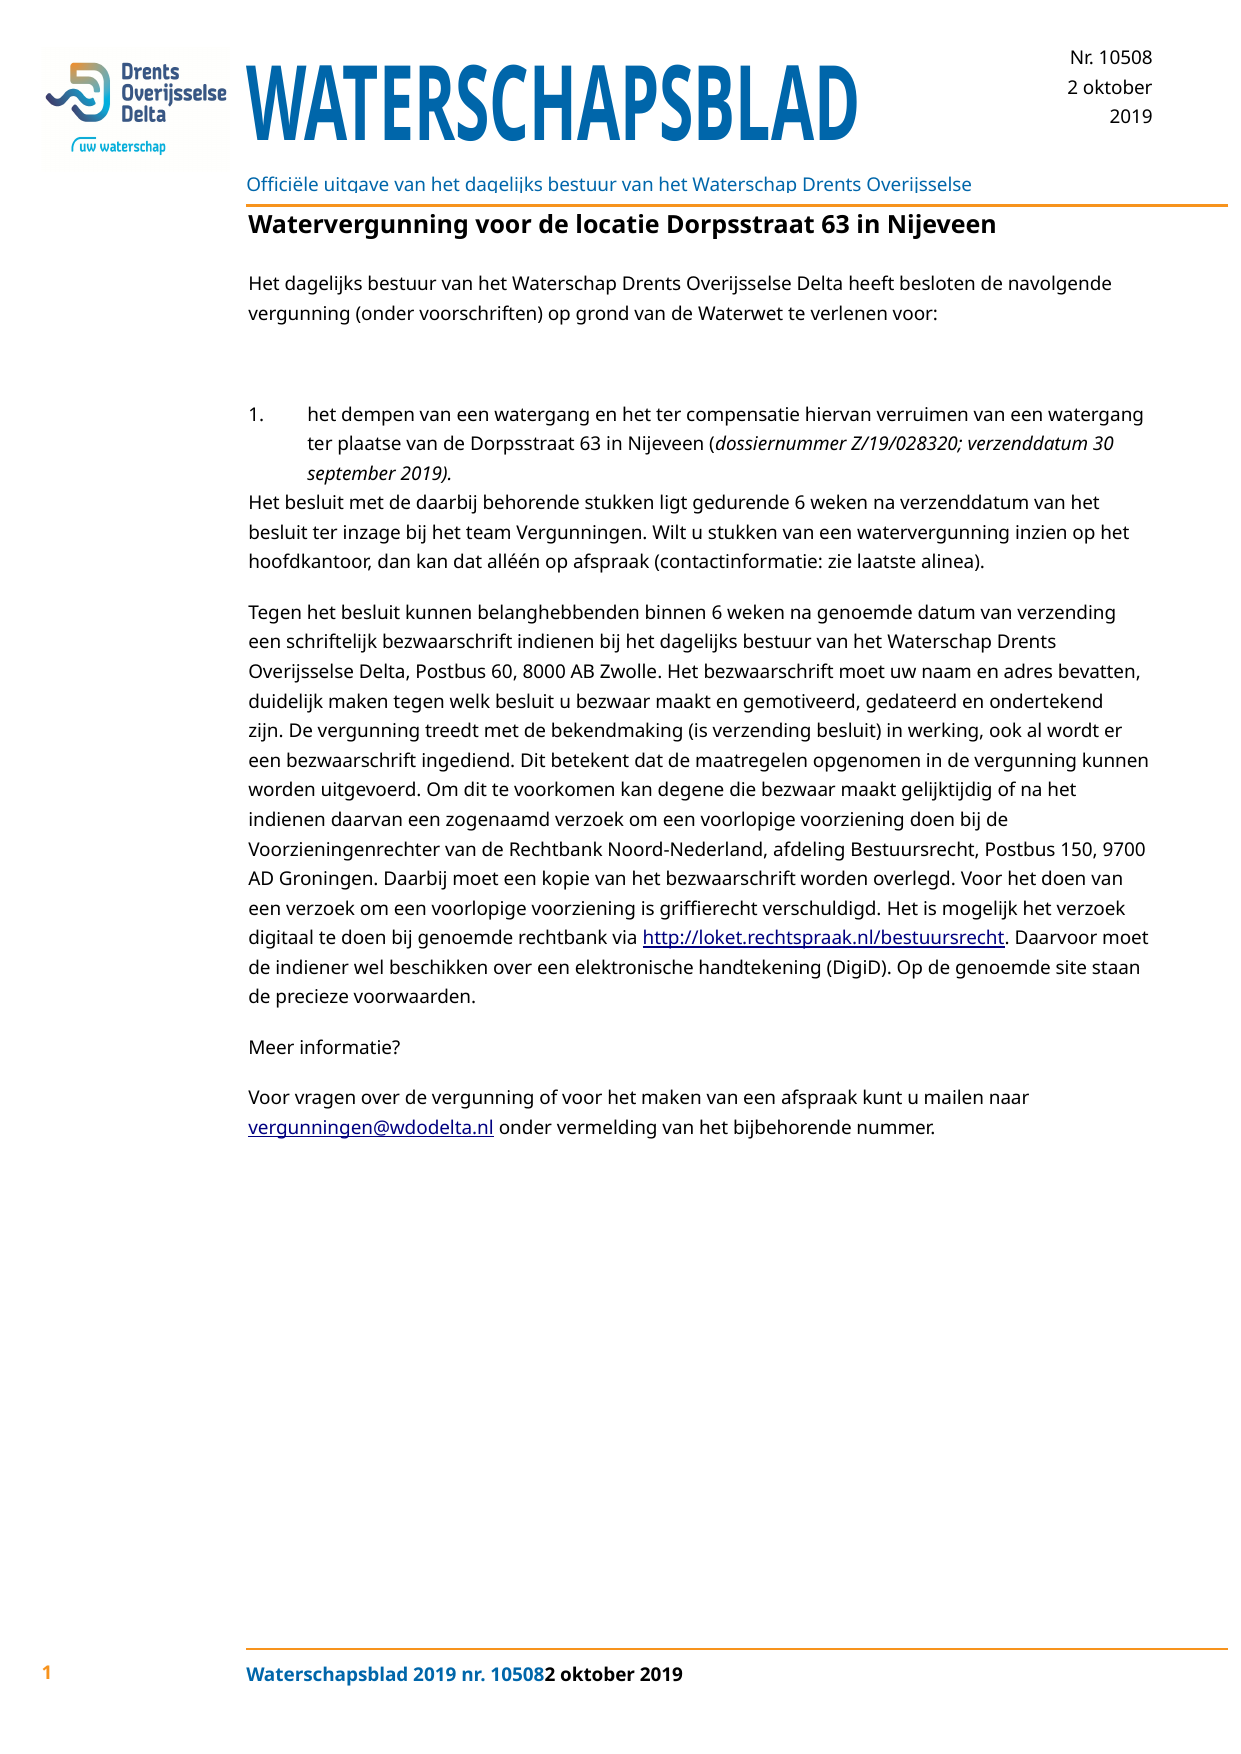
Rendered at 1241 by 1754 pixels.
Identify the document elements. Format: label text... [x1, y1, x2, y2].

text Meer informatie? [248, 1034, 1152, 1060]
list het dempen van een watergang en het ter compensatie hiervan verruimen van een watergang ter plaatse van de Dorpsstraat 63 in Nijeveen (dossiernummer Z/19/028320; verzenddatum 30 september 2019). [248, 401, 1152, 486]
text Het dagelijks bestuur van het Waterschap Drents Overijsselse Delta heeft besloten de navolgende vergunning (onder voorschriften) op grond van de Waterwet te verlenen voor: [248, 270, 1152, 326]
text Voor vragen over de vergunning of voor het maken van een afspraak kunt u mailen naar vergunningen@wdodelta.nl onder vermelding van het bijbehorende nummer. [248, 1084, 1152, 1140]
text Het besluit met de daarbij behorende stukken ligt gedurende 6 weken na verzenddatum van het besluit ter inzage bij het team Vergunningen. Wilt u stukken van een watervergunning inzien op het hoofdkantoor, dan kan dat alléén op afspraak (contactinformatie: zie laatste alinea). [248, 489, 1152, 574]
picture [41, 47, 231, 172]
text Watervergunning voor de locatie Dorpsstraat 63 in Nijeveen [248, 207, 1152, 241]
text Tegen het besluit kunnen belanghebbenden binnen 6 weken na genoemde datum van verzending een schriftelijk bezwaarschrift indienen bij het dagelijks bestuur van het Waterschap Drents Overijsselse Delta, Postbus 60, 8000 AB Zwolle. Het bezwaarschrift moet uw naam en adres bevatten, duidelijk maken tegen welk besluit u bezwaar maakt en gemotiveerd, gedateerd en ondertekend zijn. De vergunning treedt met de bekendmaking (is verzending besluit) in werking, ook al wordt er een bezwaarschrift ingediend. Dit betekent dat de maatregelen opgenomen in de vergunning kunnen worden uitgevoerd. Om dit te voorkomen kan degene die bezwaar maakt gelijktijdig of na het indienen daarvan een zogenaamd verzoek om een voorlopige voorziening doen bij de Voorzieningenrechter van de Rechtbank Noord-Nederland, afdeling Bestuursrecht, Postbus 150, 9700 AD Groningen. Daarbij moet een kopie van het bezwaarschrift worden overlegd. Voor het doen van een verzoek om een voorlopige voorziening is griffierecht verschuldigd. Het is mogelijk het verzoek digitaal te doen bij genoemde rechtbank via http://loket.rechtspraak.nl/bestuursrecht. Daarvoor moet de indiener wel beschikken over een elektronische handtekening (DigiD). Op de genoemde site staan de precieze voorwaarden. [248, 599, 1152, 1009]
